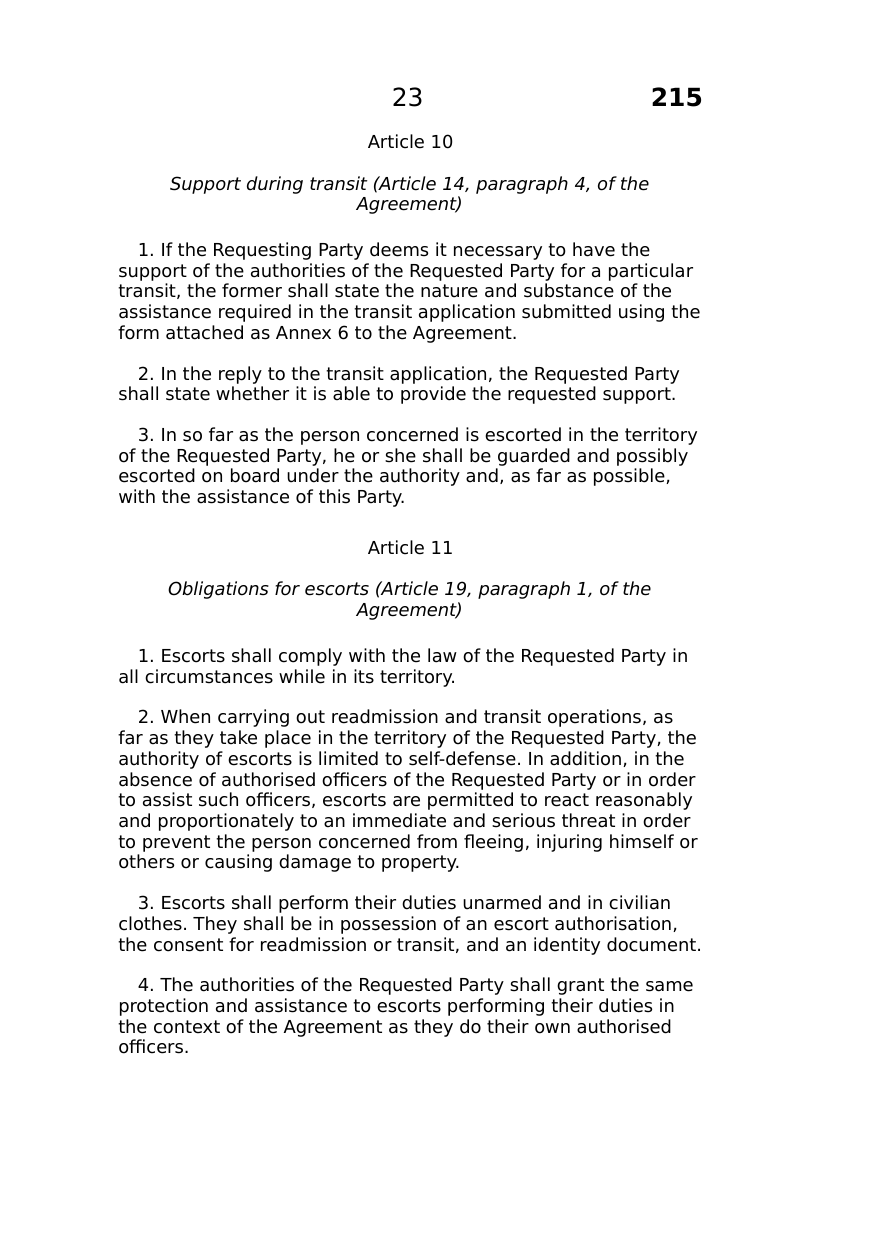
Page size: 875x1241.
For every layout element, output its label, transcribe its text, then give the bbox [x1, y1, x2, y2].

text 1. Escorts shall comply with the law of the Requested Party in all circumstances while in its territory. [118, 646, 703, 687]
text 4. The authorities of the Requested Party shall grant the same protection and assistance to escorts performing their duties in the context of the Agreement as they do their own authorised officers. [118, 975, 703, 1058]
text 3. In so far as the person concerned is escorted in the territory of the Requested Party, he or she shall be guarded and possibly escorted on board under the authority and, as far as possible, with the assistance of this Party. [118, 425, 703, 508]
subtitle Article 10 Support during transit (Article 14, paragraph 4, of the Agreement) [118, 132, 703, 215]
text 2. When carrying out readmission and transit operations, as far as they take place in the territory of the Requested Party, the authority of escorts is limited to self-defense. In addition, in the absence of authorised officers of the Requested Party or in order to assist such officers, escorts are permitted to react reasonably and proportionately to an immediate and serious threat in order to prevent the person concerned from fleeing, injuring himself or others or causing damage to property. [118, 707, 703, 873]
text 1. If the Requesting Party deems it necessary to have the support of the authorities of the Requested Party for a particular transit, the former shall state the nature and substance of the assistance required in the transit application submitted using the form attached as Annex 6 to the Agreement. [118, 240, 703, 343]
text 3. Escorts shall perform their duties unarmed and in civilian clothes. They shall be in possession of an escort authorisation, the consent for readmission or transit, and an identity document. [118, 893, 703, 955]
subtitle Article 11 Obligations for escorts (Article 19, paragraph 1, of the Agreement) [118, 538, 703, 621]
text 2. In the reply to the transit application, the Requested Party shall state whether it is able to provide the requested support. [118, 363, 703, 405]
